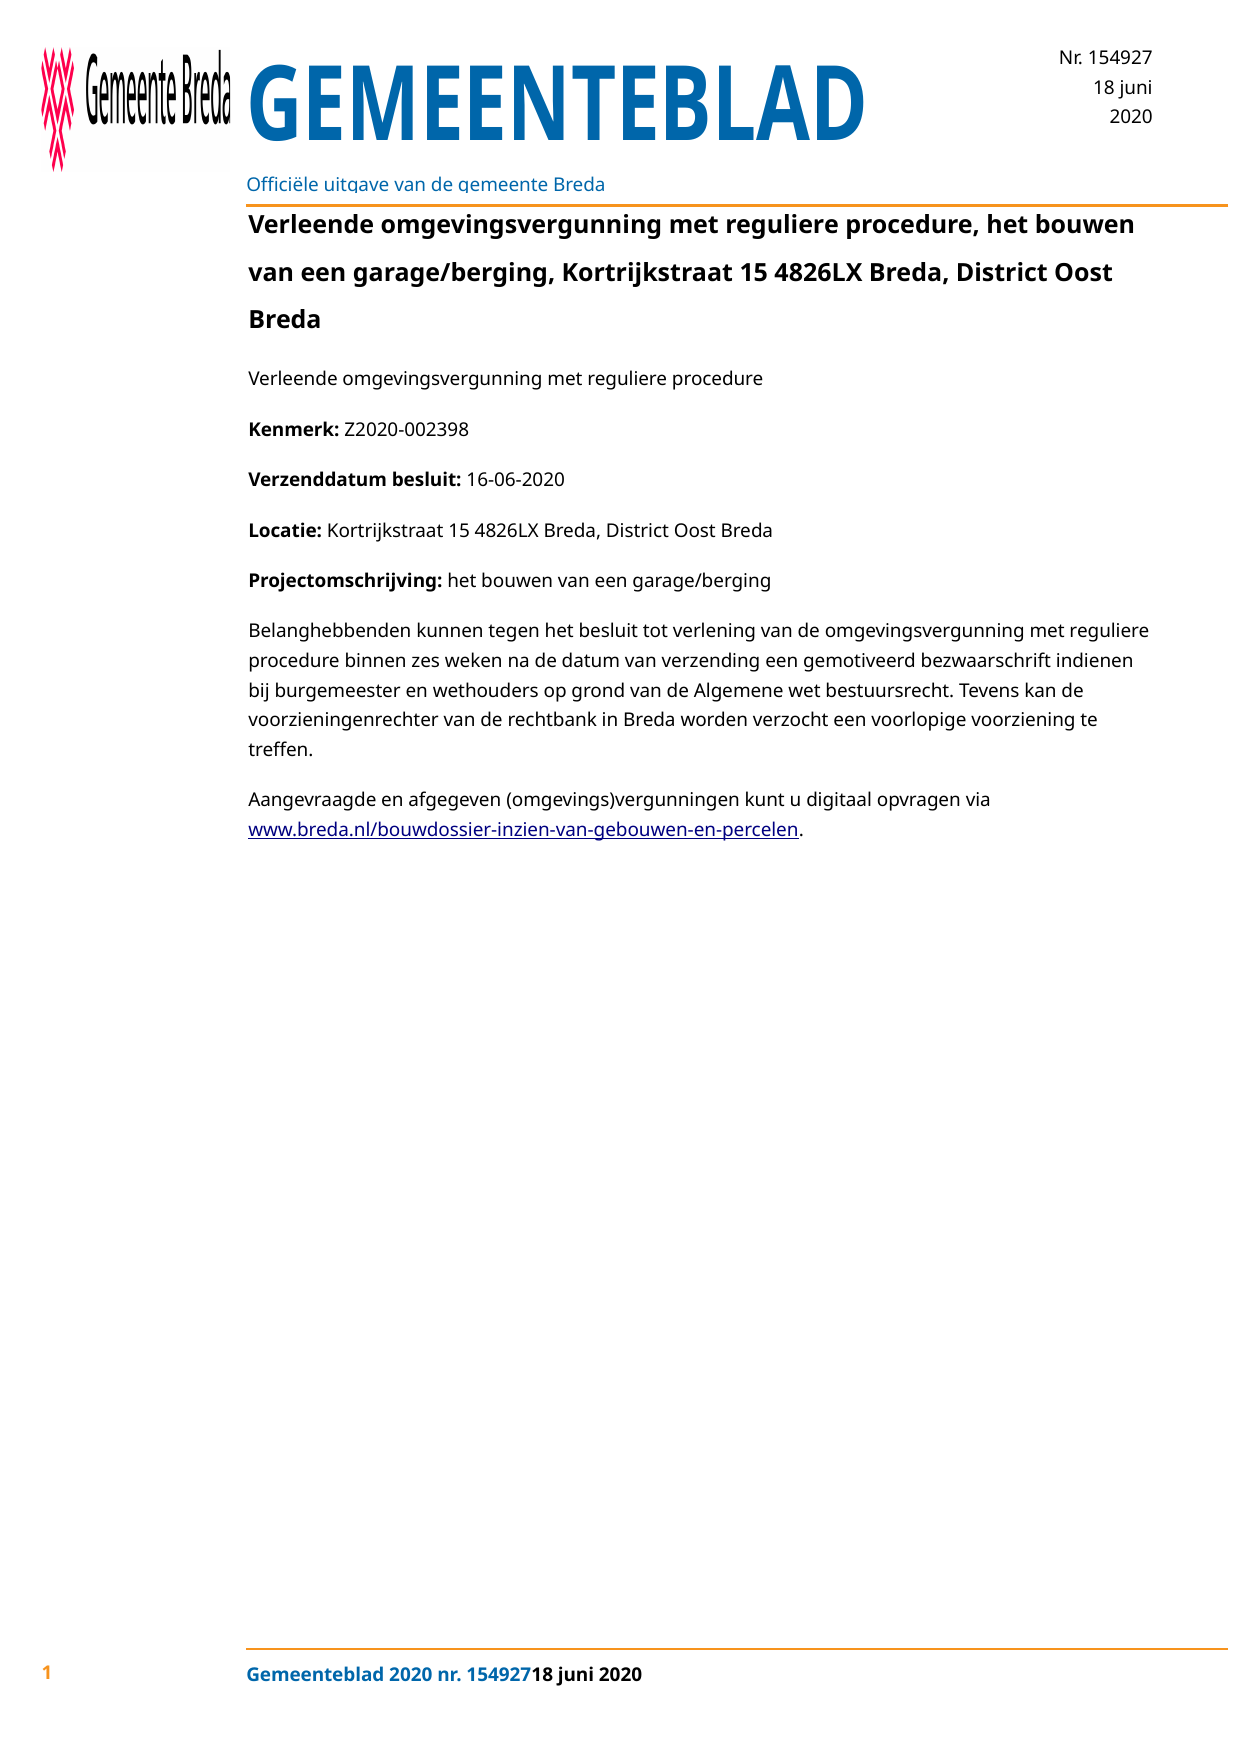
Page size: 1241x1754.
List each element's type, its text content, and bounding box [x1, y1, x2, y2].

text Kenmerk: Z2020-002398 [248, 416, 1152, 442]
text Locatie: Kortrijkstraat 15 4826LX Breda, District Oost Breda [248, 517, 1152, 542]
text Verzenddatum besluit: 16-06-2020 [248, 466, 1152, 492]
text Verleende omgevingsvergunning met reguliere procedure, het bouwen van een garage/berging, Kortrijkstraat 15 4826LX Breda, District Oost Breda [248, 207, 1152, 336]
text Verleende omgevingsvergunning met reguliere procedure [248, 366, 1152, 391]
text Aangevraagde en afgegeven (omgevings)vergunningen kunt u digitaal opvragen via www.breda.nl/bouwdossier-inzien-van-gebouwen-en-percelen. [248, 786, 1152, 842]
text Belanghebbenden kunnen tegen het besluit tot verlening van de omgevingsvergunning met reguliere procedure binnen zes weken na de datum van verzending een gemotiveerd bezwaarschrift indienen bij burgemeester en wethouders op grond van de Algemene wet bestuursrecht. Tevens kan de voorzieningenrechter van de rechtbank in Breda worden verzocht een voorlopige voorziening te treffen. [248, 618, 1152, 762]
text Projectomschrijving: het bouwen van een garage/berging [248, 567, 1152, 593]
picture [41, 47, 231, 172]
